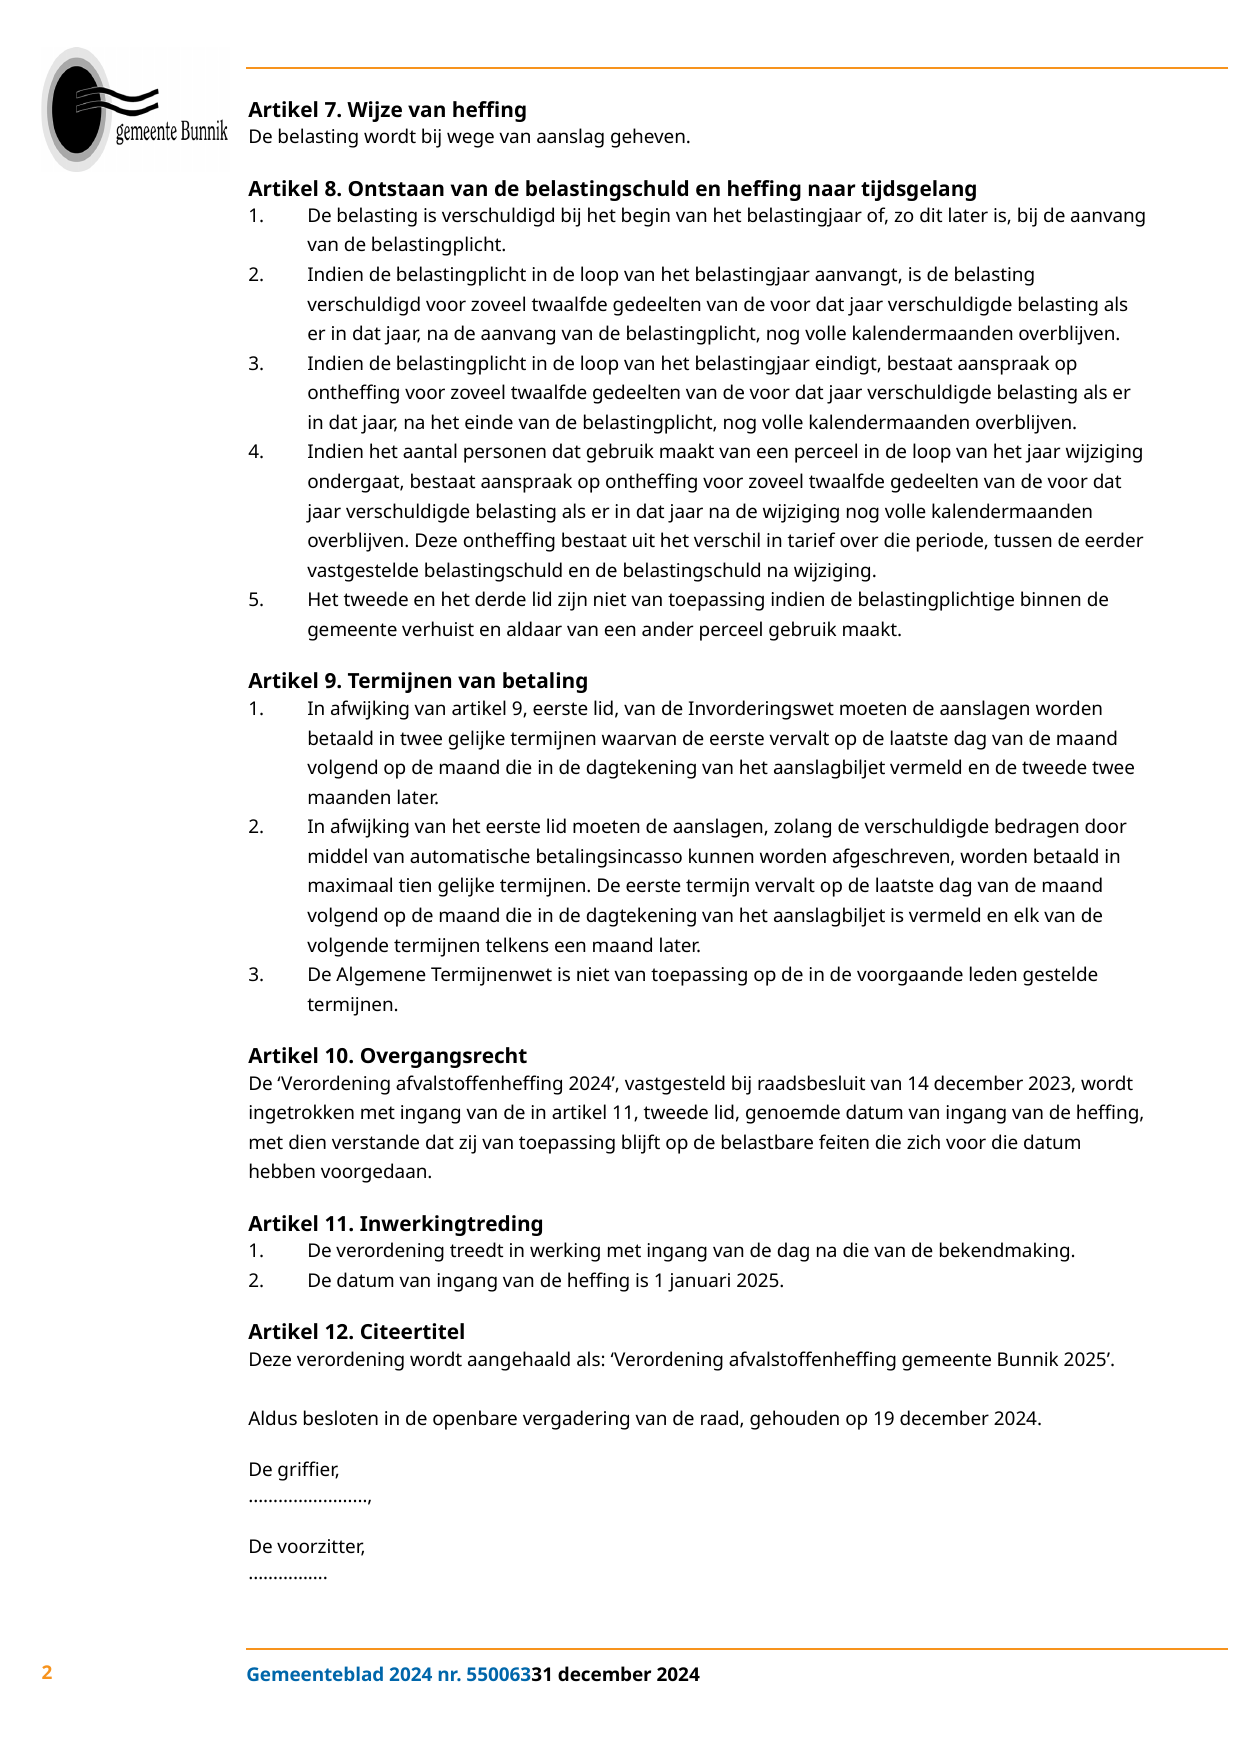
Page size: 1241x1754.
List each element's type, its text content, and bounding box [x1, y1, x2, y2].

list De belasting is verschuldigd bij het begin van het belastingjaar of, zo dit later is, bij de aanvang van de belastingplicht. [248, 202, 1152, 257]
text Artikel 11. Inwerkingtreding [248, 1209, 1152, 1237]
text Artikel 8. Ontstaan van de belastingschuld en heffing naar tijdsgelang [248, 174, 1152, 202]
list De verordening treedt in werking met ingang van de dag na die van de bekendmaking. [248, 1237, 1152, 1263]
text Artikel 7. Wijze van heffing [248, 95, 1152, 123]
list Indien de belastingplicht in de loop van het belastingjaar eindigt, bestaat aanspraak op ontheffing voor zoveel twaalfde gedeelten van de voor dat jaar verschuldigde belasting als er in dat jaar, na het einde van de belastingplicht, nog volle kalendermaanden overblijven. [248, 350, 1152, 435]
text Artikel 10. Overgangsrecht [248, 1041, 1152, 1070]
list In afwijking van artikel 9, eerste lid, van de Invorderingswet moeten de aanslagen worden betaald in twee gelijke termijnen waarvan de eerste vervalt op de laatste dag van de maand volgend op de maand die in de dagtekening van het aanslagbiljet vermeld en de tweede twee maanden later. [248, 695, 1152, 809]
text Deze verordening wordt aangehaald als: ‘Verordening afvalstoffenheffing gemeente Bunnik 2025’. [248, 1346, 1152, 1372]
list De datum van ingang van de heffing is 1 januari 2025. [248, 1267, 1152, 1293]
text De griffier, [248, 1456, 1152, 1482]
text De voorzitter, [248, 1534, 1152, 1559]
text Artikel 12. Citeertitel [248, 1317, 1152, 1346]
text Aldus besloten in de openbare vergadering van de raad, gehouden op 19 december 2024. [248, 1405, 1152, 1431]
picture [41, 47, 231, 172]
text De belasting wordt bij wege van aanslag geheven. [248, 123, 1152, 149]
text Artikel 9. Termijnen van betaling [248, 667, 1152, 695]
text De ‘Verordening afvalstoffenheffing 2024’, vastgesteld bij raadsbesluit van 14 december 2023, wordt ingetrokken met ingang van de in artikel 11, tweede lid, genoemde datum van ingang van de heffing, met dien verstande dat zij van toepassing blijft op de belastbare feiten die zich voor die datum hebben voorgedaan. [248, 1070, 1152, 1184]
list Het tweede en het derde lid zijn niet van toepassing indien de belastingplichtige binnen de gemeente verhuist en aldaar van een ander perceel gebruik maakt. [248, 587, 1152, 642]
list Indien het aantal personen dat gebruik maakt van een perceel in de loop van het jaar wijziging ondergaat, bestaat aanspraak op ontheffing voor zoveel twaalfde gedeelten van de voor dat jaar verschuldigde belasting als er in dat jaar na de wijziging nog volle kalendermaanden overblijven. Deze ontheffing bestaat uit het verschil in tarief over die periode, tussen de eerder vastgestelde belastingschuld en de belastingschuld na wijziging. [248, 439, 1152, 583]
list In afwijking van het eerste lid moeten de aanslagen, zolang de verschuldigde bedragen door middel van automatische betalingsincasso kunnen worden afgeschreven, worden betaald in maximaal tien gelijke termijnen. De eerste termijn vervalt op de laatste dag van de maand volgend op de maand die in de dagtekening van het aanslagbiljet is vermeld en elk van de volgende termijnen telkens een maand later. [248, 813, 1152, 957]
list Indien de belastingplicht in de loop van het belastingjaar aanvangt, is de belasting verschuldigd voor zoveel twaalfde gedeelten van de voor dat jaar verschuldigde belasting als er in dat jaar, na de aanvang van de belastingplicht, nog volle kalendermaanden overblijven. [248, 261, 1152, 346]
text ……………. [248, 1559, 1152, 1585]
list De Algemene Termijnenwet is niet van toepassing op de in de voorgaande leden gestelde termijnen. [248, 961, 1152, 1017]
text ……………………, [248, 1482, 1152, 1508]
